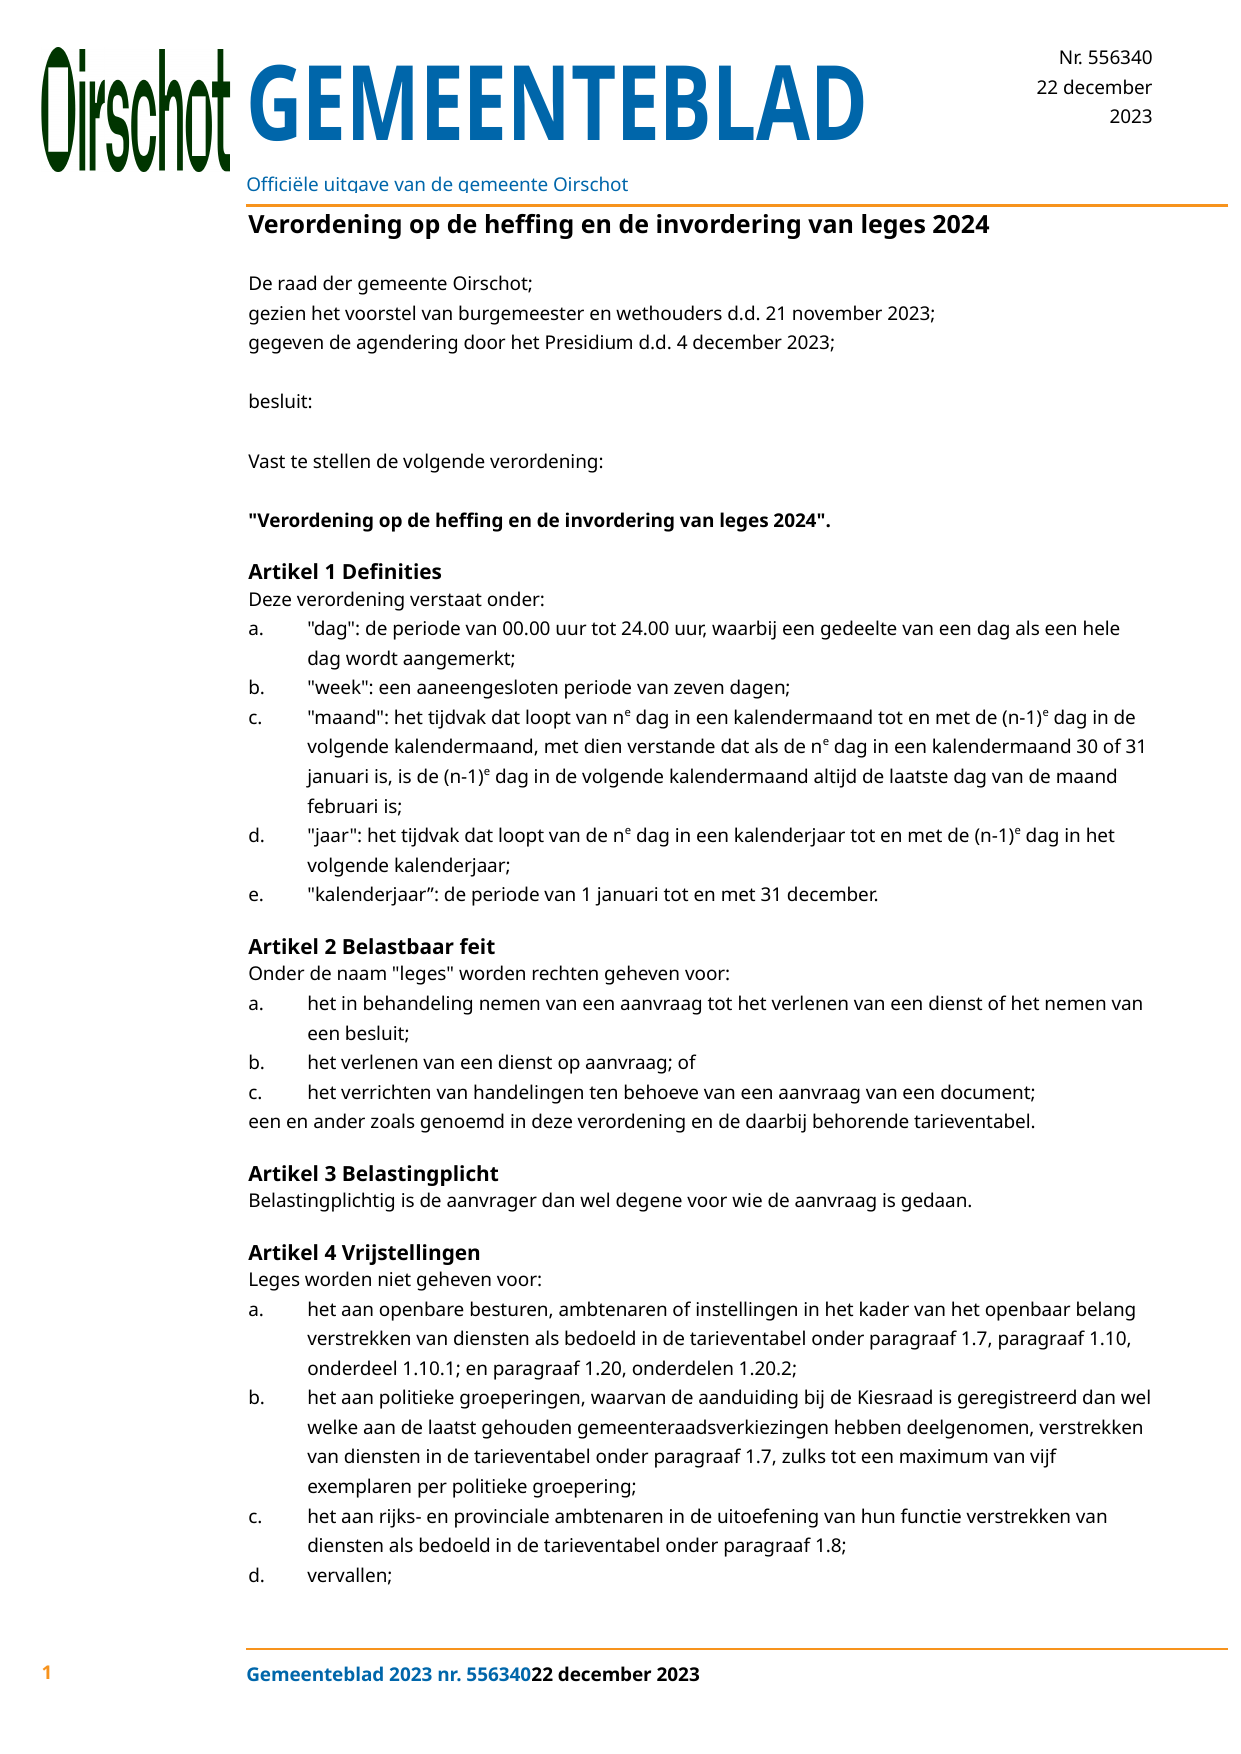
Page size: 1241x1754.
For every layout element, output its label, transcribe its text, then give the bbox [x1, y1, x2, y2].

list "jaar": het tijdvak dat loopt van de ne dag in een kalenderjaar tot en met de (n-1)e dag in het volgende kalenderjaar; [248, 822, 1152, 878]
text gegeven de agendering door het Presidium d.d. 4 december 2023; [248, 329, 1152, 355]
list het in behandeling nemen van een aanvraag tot het verlenen van een dienst of het nemen van een besluit; [248, 990, 1152, 1045]
list "kalenderjaar”: de periode van 1 januari tot en met 31 december. [248, 882, 1152, 907]
text Deze verordening verstaat onder: [248, 586, 1152, 612]
list het aan politieke groeperingen, waarvan de aanduiding bij de Kiesraad is geregistreerd dan wel welke aan de laatst gehouden gemeenteraadsverkiezingen hebben deelgenomen, verstrekken van diensten in de tarieventabel onder paragraaf 1.7, zulks tot een maximum van vijf exemplaren per politieke groepering; [248, 1384, 1152, 1499]
text De raad der gemeente Oirschot; [248, 270, 1152, 296]
picture [41, 47, 231, 172]
text Artikel 4 Vrijstellingen [248, 1238, 1152, 1266]
text Artikel 3 Belastingplicht [248, 1159, 1152, 1187]
list "maand": het tijdvak dat loopt van ne dag in een kalendermaand tot en met de (n-1)e dag in de volgende kalendermaand, met dien verstande dat als de ne dag in een kalendermaand 30 of 31 januari is, is de (n-1)e dag in de volgende kalendermaand altijd de laatste dag van de maand februari is; [248, 704, 1152, 819]
list het verrichten van handelingen ten behoeve van een aanvraag van een document; [248, 1079, 1152, 1104]
text Verordening op de heffing en de invordering van leges 2024 [248, 207, 1152, 241]
text Onder de naam "leges" worden rechten geheven voor: [248, 961, 1152, 986]
text Belastingplichtig is de aanvrager dan wel degene voor wie de aanvraag is gedaan. [248, 1187, 1152, 1213]
list het aan rijks- en provinciale ambtenaren in de uitoefening van hun functie verstrekken van diensten als bedoeld in de tarieventabel onder paragraaf 1.8; [248, 1503, 1152, 1558]
text besluit: [248, 389, 1152, 414]
list vervallen; [248, 1562, 1152, 1588]
text Artikel 1 Definities [248, 557, 1152, 586]
text "Verordening op de heffing en de invordering van leges 2024". [248, 507, 1152, 533]
text Artikel 2 Belastbaar feit [248, 932, 1152, 961]
text gezien het voorstel van burgemeester en wethouders d.d. 21 november 2023; [248, 300, 1152, 326]
text Leges worden niet geheven voor: [248, 1266, 1152, 1292]
list het verlenen van een dienst op aanvraag; of [248, 1049, 1152, 1075]
text een en ander zoals genoemd in deze verordening en de daarbij behorende tarieventabel. [248, 1108, 1152, 1134]
list "week": een aaneengesloten periode van zeven dagen; [248, 674, 1152, 700]
text Vast te stellen de volgende verordening: [248, 448, 1152, 473]
list "dag": de periode van 00.00 uur tot 24.00 uur, waarbij een gedeelte van een dag als een hele dag wordt aangemerkt; [248, 615, 1152, 671]
list het aan openbare besturen, ambtenaren of instellingen in het kader van het openbaar belang verstrekken van diensten als bedoeld in de tarieventabel onder paragraaf 1.7, paragraaf 1.10, onderdeel 1.10.1; en paragraaf 1.20, onderdelen 1.20.2; [248, 1296, 1152, 1381]
